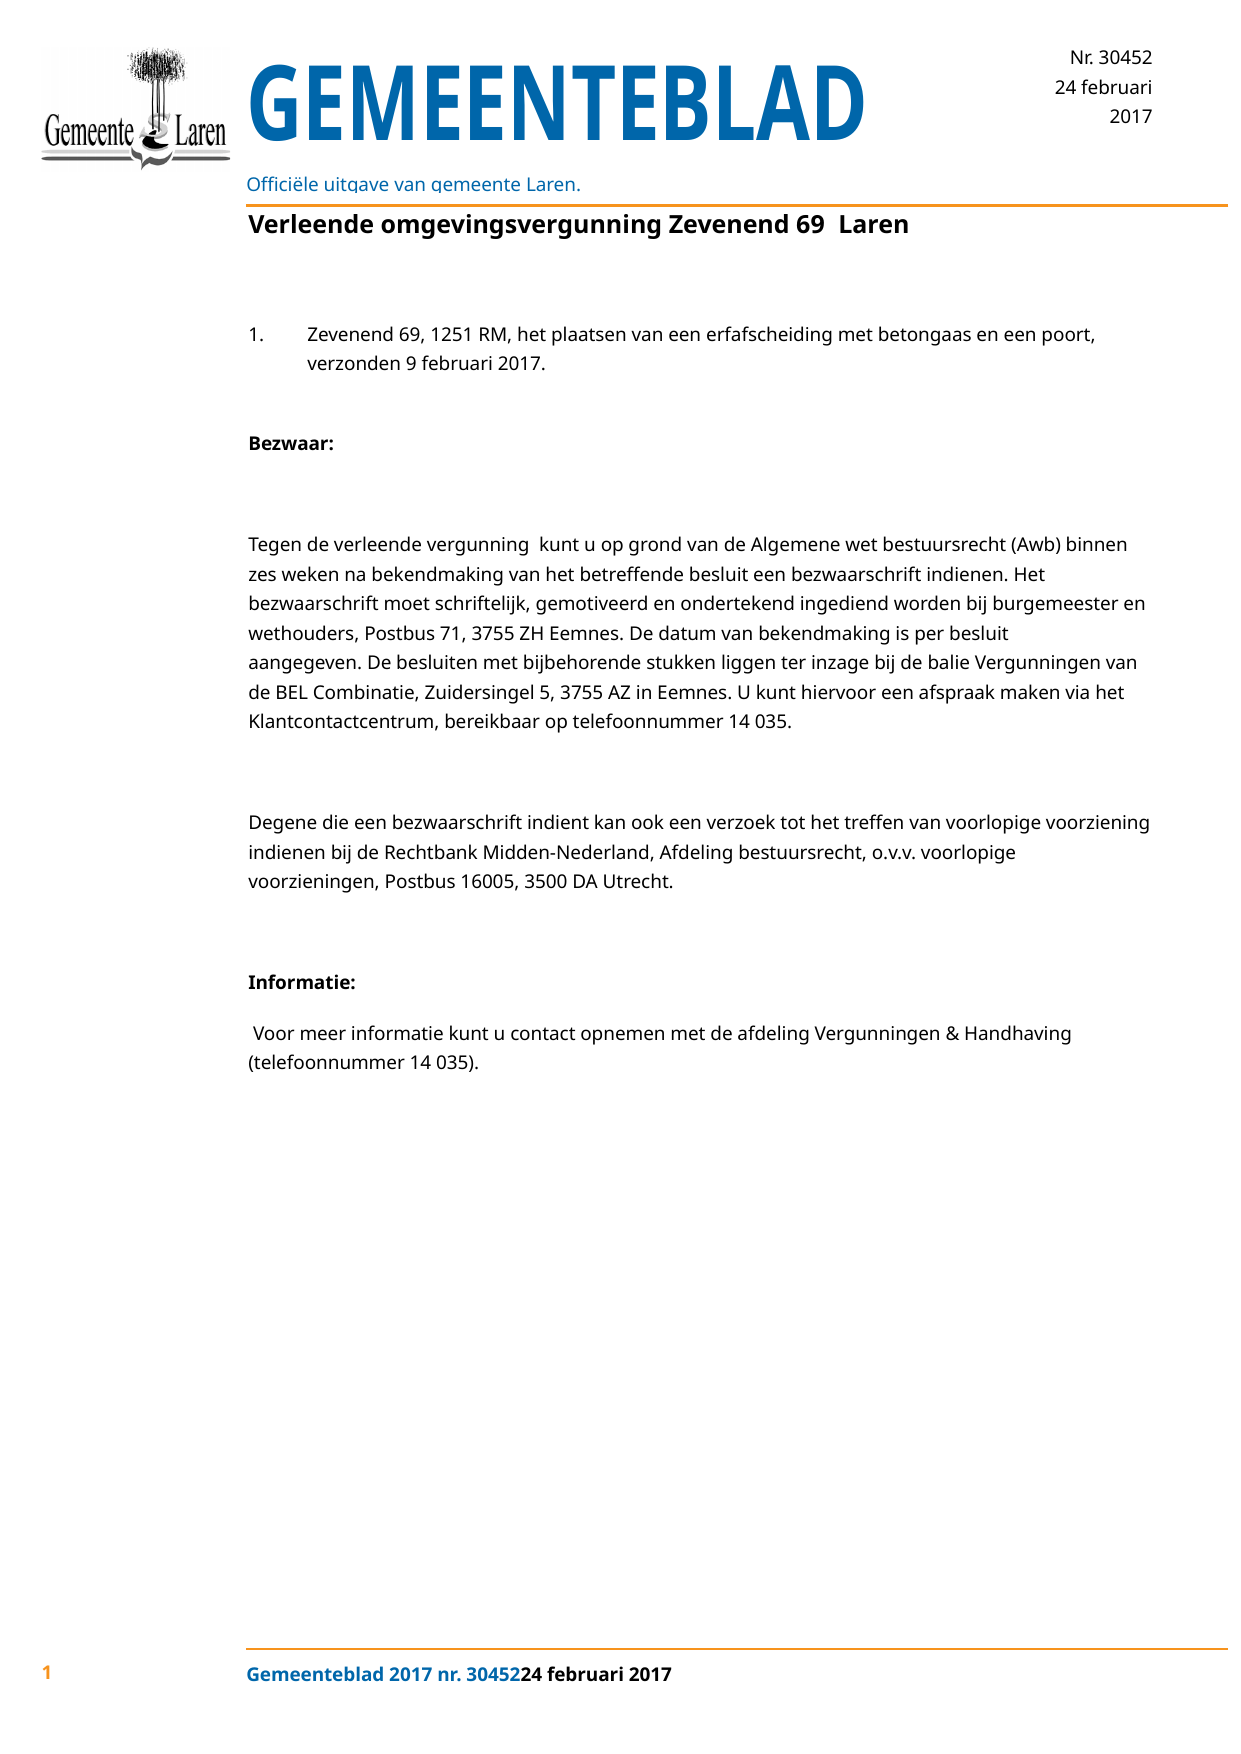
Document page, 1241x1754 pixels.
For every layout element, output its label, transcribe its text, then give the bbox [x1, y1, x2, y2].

picture [41, 47, 231, 172]
text Informatie: [248, 969, 1152, 995]
text Verleende omgevingsvergunning Zevenend 69 Laren [248, 207, 1152, 241]
text Bezwaar: [248, 430, 1152, 456]
list Zevenend 69, 1251 RM, het plaatsen van een erfafscheiding met betongaas en een poort, verzonden 9 februari 2017. [248, 321, 1152, 376]
text Tegen de verleende vergunning kunt u op grond van de Algemene wet bestuursrecht (Awb) binnen zes weken na bekendmaking van het betreffende besluit een bezwaarschrift indienen. Het bezwaarschrift moet schriftelijk, gemotiveerd en ondertekend ingediend worden bij burgemeester en wethouders, Postbus 71, 3755 ZH Eemnes. De datum van bekendmaking is per besluit aangegeven. De besluiten met bijbehorende stukken liggen ter inzage bij de balie Vergunningen van de BEL Combinatie, Zuidersingel 5, 3755 AZ in Eemnes. U kunt hiervoor een afspraak maken via het Klantcontactcentrum, bereikbaar op telefoonnummer 14 035. [248, 531, 1152, 734]
text Degene die een bezwaarschrift indient kan ook een verzoek tot het treffen van voorlopige voorziening indienen bij de Rechtbank Midden-Nederland, Afdeling bestuursrecht, o.v.v. voorlopige voorzieningen, Postbus 16005, 3500 DA Utrecht. [248, 809, 1152, 894]
text Voor meer informatie kunt u contact opnemen met de afdeling Vergunningen & Handhaving (telefoonnummer 14 035). [248, 1020, 1152, 1075]
